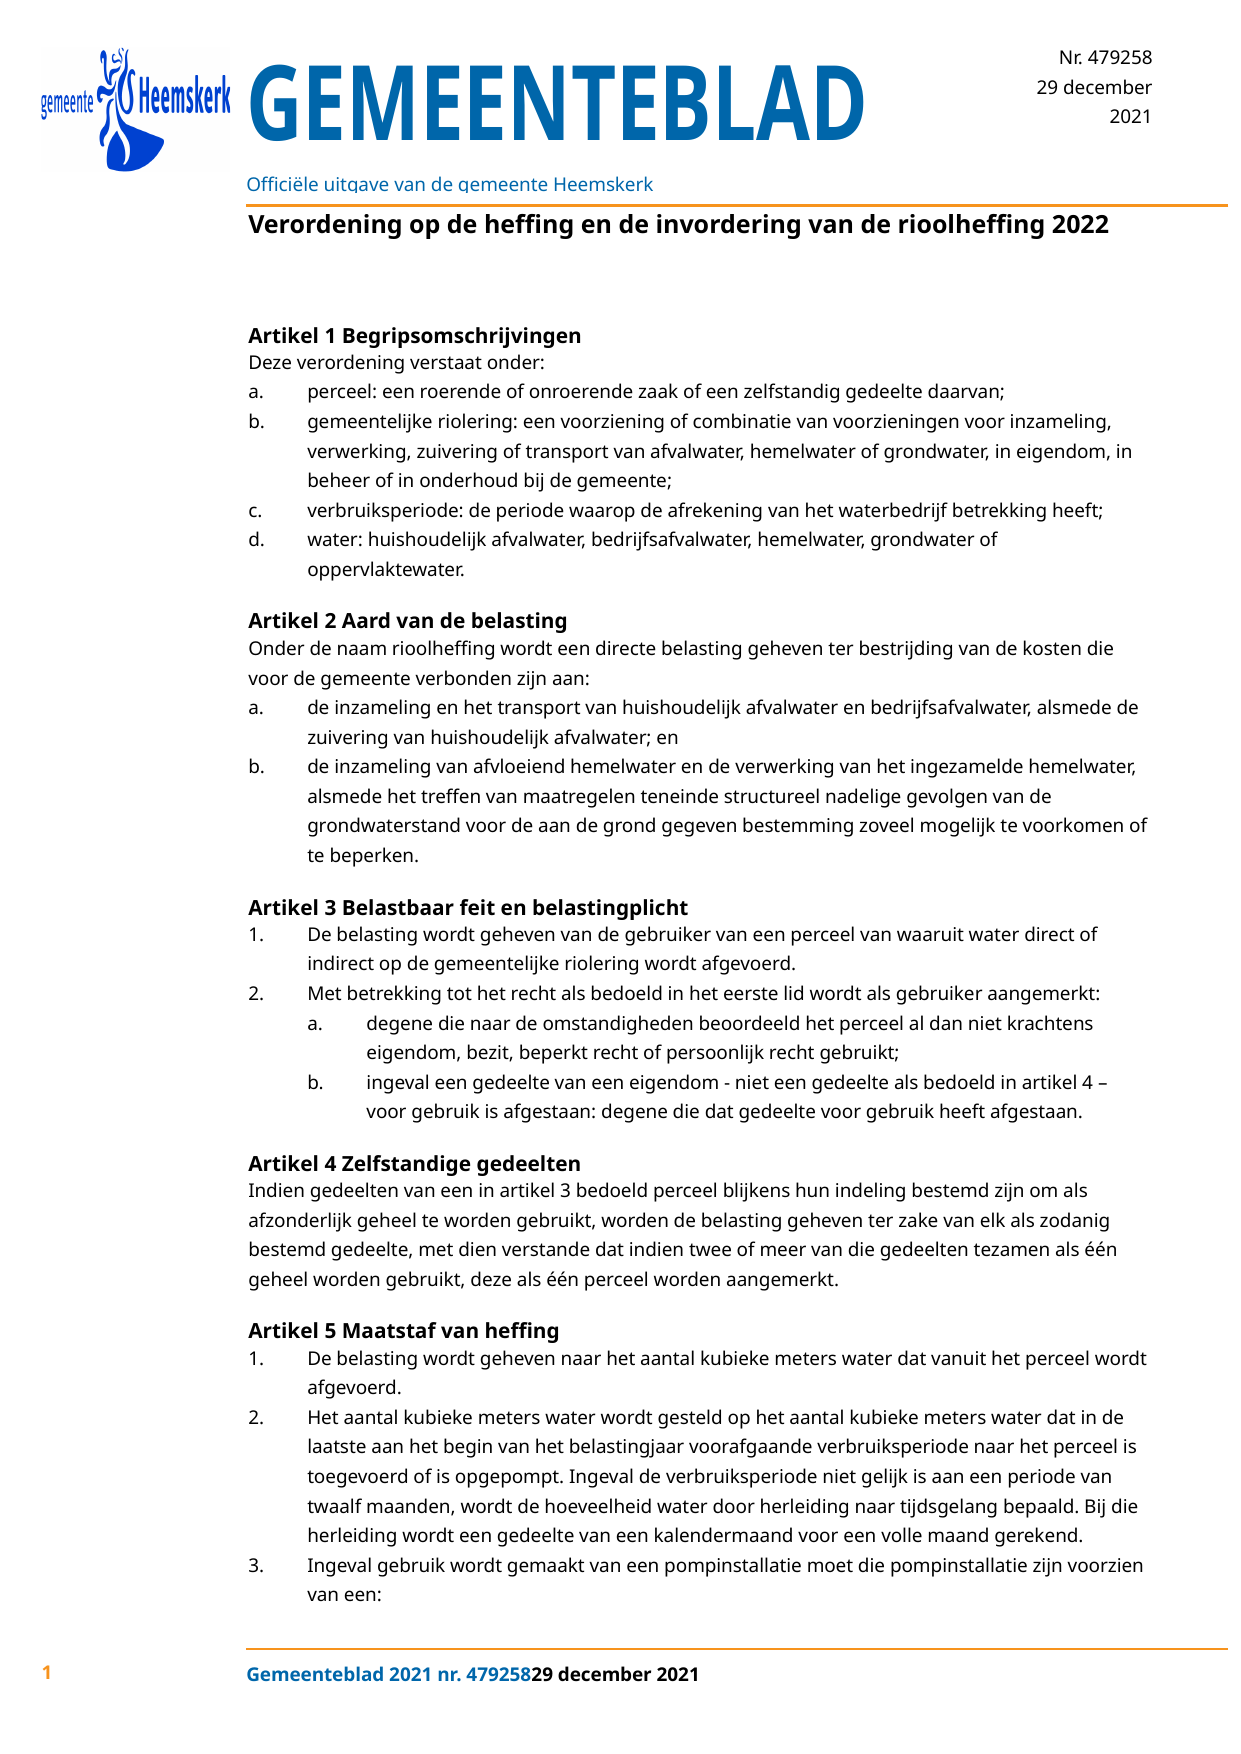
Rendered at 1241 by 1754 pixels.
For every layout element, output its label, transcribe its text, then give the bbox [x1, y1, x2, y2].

text Deze verordening verstaat onder: [248, 349, 1152, 375]
text Artikel 3 Belastbaar feit en belastingplicht [248, 893, 1152, 921]
list degene die naar de omstandigheden beoordeeld het perceel al dan niet krachtens eigendom, bezit, beperkt recht of persoonlijk recht gebruikt; [307, 1010, 1152, 1065]
list Het aantal kubieke meters water wordt gesteld op het aantal kubieke meters water dat in de laatste aan het begin van het belastingjaar voorafgaande verbruiksperiode naar het perceel is toegevoerd of is opgepompt. Ingeval de verbruiksperiode niet gelijk is aan een periode van twaalf maanden, wordt de hoeveelheid water door herleiding naar tijdsgelang bepaald. Bij die herleiding wordt een gedeelte van een kalendermaand voor een volle maand gerekend. [248, 1404, 1152, 1548]
text Artikel 4 Zelfstandige gedeelten [248, 1149, 1152, 1177]
text Verordening op de heffing en de invordering van de rioolheffing 2022 [248, 207, 1152, 241]
text Artikel 5 Maatstaf van heffing [248, 1317, 1152, 1345]
list de inzameling en het transport van huishoudelijk afvalwater en bedrijfsafvalwater, alsmede de zuivering van huishoudelijk afvalwater; en [248, 694, 1152, 749]
list De belasting wordt geheven naar het aantal kubieke meters water dat vanuit het perceel wordt afgevoerd. [248, 1345, 1152, 1400]
list water: huishoudelijk afvalwater, bedrijfsafvalwater, hemelwater, grondwater of oppervlaktewater. [248, 527, 1152, 582]
text Artikel 2 Aard van de belasting [248, 607, 1152, 635]
list Ingeval gebruik wordt gemaakt van een pompinstallatie moet die pompinstallatie zijn voorzien van een: [248, 1552, 1152, 1607]
list de inzameling van afvloeiend hemelwater en de verwerking van het ingezamelde hemelwater, alsmede het treffen van maatregelen teneinde structureel nadelige gevolgen van de grondwaterstand voor de aan de grond gegeven bestemming zoveel mogelijk te voorkomen of te beperken. [248, 753, 1152, 868]
text Onder de naam rioolheffing wordt een directe belasting geheven ter bestrijding van de kosten die voor de gemeente verbonden zijn aan: [248, 635, 1152, 690]
text Indien gedeelten van een in artikel 3 bedoeld perceel blijkens hun indeling bestemd zijn om als afzonderlijk geheel te worden gebruikt, worden de belasting geheven ter zake van elk als zodanig bestemd gedeelte, met dien verstande dat indien twee of meer van die gedeelten tezamen als één geheel worden gebruikt, deze als één perceel worden aangemerkt. [248, 1177, 1152, 1292]
list gemeentelijke riolering: een voorziening of combinatie van voorzieningen voor inzameling, verwerking, zuivering of transport van afvalwater, hemelwater of grondwater, in eigendom, in beheer of in onderhoud bij de gemeente; [248, 408, 1152, 493]
text Artikel 1 Begripsomschrijvingen [248, 321, 1152, 349]
list De belasting wordt geheven van de gebruiker van een perceel van waaruit water direct of indirect op de gemeentelijke riolering wordt afgevoerd. [248, 921, 1152, 976]
list verbruiksperiode: de periode waarop de afrekening van het waterbedrijf betrekking heeft; [248, 497, 1152, 523]
picture [41, 47, 231, 172]
list ingeval een gedeelte van een eigendom - niet een gedeelte als bedoeld in artikel 4 – voor gebruik is afgestaan: degene die dat gedeelte voor gebruik heeft afgestaan. [307, 1069, 1152, 1124]
list perceel: een roerende of onroerende zaak of een zelfstandig gedeelte daarvan; [248, 379, 1152, 404]
list Met betrekking tot het recht als bedoeld in het eerste lid wordt als gebruiker aangemerkt: [248, 980, 1152, 1006]
